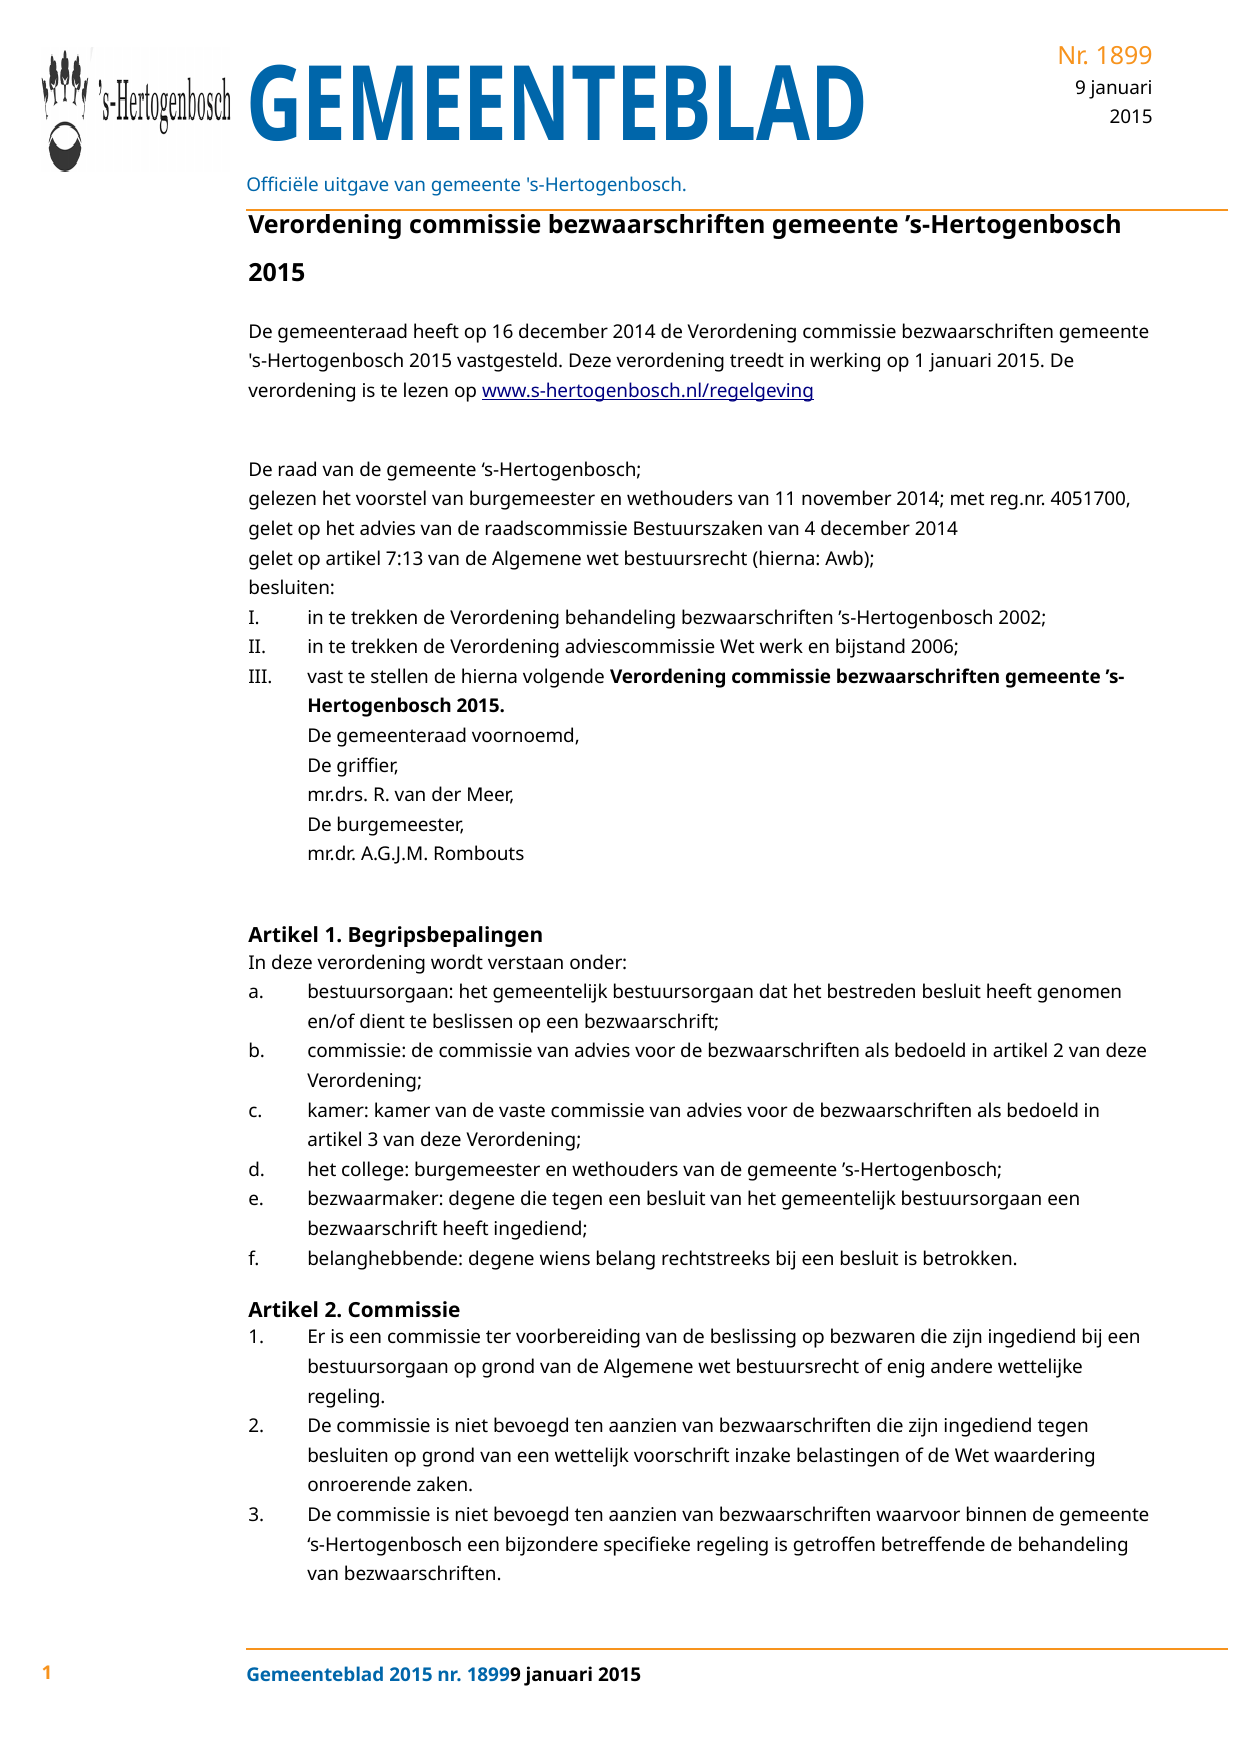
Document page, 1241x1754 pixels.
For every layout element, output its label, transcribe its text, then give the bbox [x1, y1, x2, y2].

text Verordening commissie bezwaarschriften gemeente ’s-Hertogenbosch 2015 [248, 211, 1152, 288]
list De burgemeester, [248, 811, 1152, 837]
list De griffier, [248, 752, 1152, 777]
text Artikel 1. Begripsbepalingen [248, 921, 1152, 949]
list bestuursorgaan: het gemeentelijk bestuursorgaan dat het bestreden besluit heeft genomen en/of dient te beslissen op een bezwaarschrift; [248, 978, 1152, 1034]
list mr.dr. A.G.J.M. Rombouts [248, 841, 1152, 866]
text In deze verordening wordt verstaan onder: [248, 949, 1152, 975]
list kamer: kamer van de vaste commissie van advies voor de bezwaarschriften als bedoeld in artikel 3 van deze Verordening; [248, 1097, 1152, 1152]
list in te trekken de Verordening adviescommissie Wet werk en bijstand 2006; [248, 633, 1152, 659]
text gelezen het voorstel van burgemeester en wethouders van 11 november 2014; met reg.nr. 4051700, [248, 486, 1152, 511]
text besluiten: [248, 574, 1152, 600]
text gelet op het advies van de raadscommissie Bestuurszaken van 4 december 2014 [248, 515, 1152, 541]
list De commissie is niet bevoegd ten aanzien van bezwaarschriften die zijn ingediend tegen besluiten op grond van een wettelijk voorschrift inzake belastingen of de Wet waardering onroerende zaken. [248, 1412, 1152, 1497]
text De gemeenteraad heeft op 16 december 2014 de Verordening commissie bezwaarschriften gemeente 's-Hertogenbosch 2015 vastgesteld. Deze verordening treedt in werking op 1 januari 2015. De verordening is te lezen op www.s-hertogenbosch.nl/regelgeving [248, 318, 1152, 403]
list De gemeenteraad voornoemd, [248, 722, 1152, 748]
list belanghebbende: degene wiens belang rechtstreeks bij een besluit is betrokken. [248, 1245, 1152, 1271]
list Er is een commissie ter voorbereiding van de beslissing op bezwaren die zijn ingediend bij een bestuursorgaan op grond van de Algemene wet bestuursrecht of enig andere wettelijke regeling. [248, 1324, 1152, 1408]
list het college: burgemeester en wethouders van de gemeente ’s-Hertogenbosch; [248, 1156, 1152, 1182]
picture [41, 47, 231, 172]
list bezwaarmaker: degene die tegen een besluit van het gemeentelijk bestuursorgaan een bezwaarschrift heeft ingediend; [248, 1186, 1152, 1241]
list vast te stellen de hierna volgende Verordening commissie bezwaarschriften gemeente ’s-Hertogenbosch 2015. [248, 663, 1152, 718]
list in te trekken de Verordening behandeling bezwaarschriften ’s-Hertogenbosch 2002; [248, 604, 1152, 629]
list mr.drs. R. van der Meer, [248, 781, 1152, 807]
list commissie: de commissie van advies voor de bezwaarschriften als bedoeld in artikel 2 van deze Verordening; [248, 1038, 1152, 1093]
text Artikel 2. Commissie [248, 1295, 1152, 1324]
text gelet op artikel 7:13 van de Algemene wet bestuursrecht (hierna: Awb); [248, 545, 1152, 570]
list De commissie is niet bevoegd ten aanzien van bezwaarschriften waarvoor binnen de gemeente ‘s-Hertogenbosch een bijzondere specifieke regeling is getroffen betreffende de behandeling van bezwaarschriften. [248, 1501, 1152, 1586]
text De raad van de gemeente ‘s-Hertogenbosch; [248, 456, 1152, 482]
